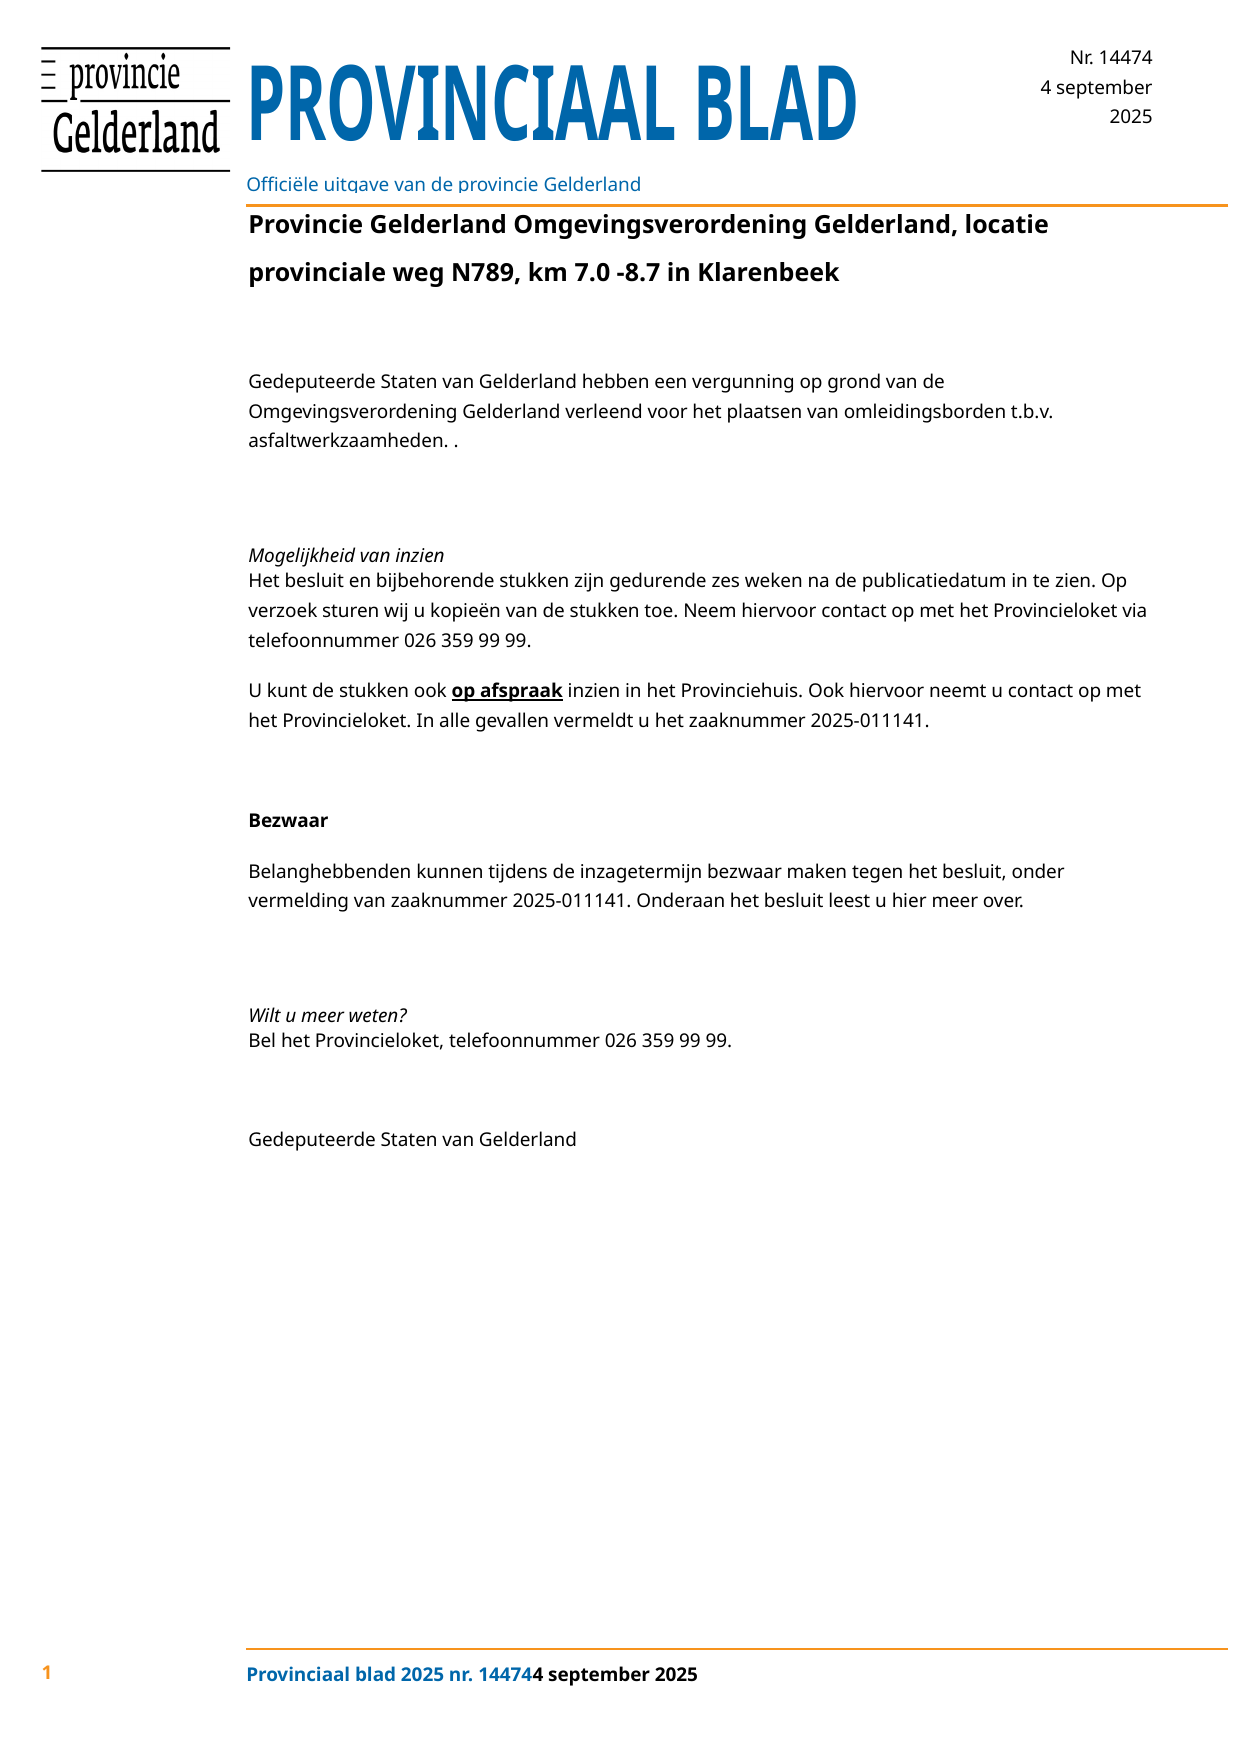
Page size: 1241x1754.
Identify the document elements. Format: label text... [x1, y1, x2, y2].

text Bel het Provincieloket, telefoonnummer 026 359 99 99. [248, 1028, 1152, 1053]
text Gedeputeerde Staten van Gelderland [248, 1126, 1152, 1152]
text Het besluit en bijbehorende stukken zijn gedurende zes weken na de publicatiedatum in te zien. Op verzoek sturen wij u kopieën van de stukken toe. Neem hiervoor contact op met het Provincieloket via telefoonnummer 026 359 99 99. [248, 568, 1152, 652]
picture [41, 47, 231, 172]
text Bezwaar [248, 808, 1152, 833]
text Mogelijkheid van inzien [248, 542, 1152, 568]
text U kunt de stukken ook op afspraak inzien in het Provinciehuis. Ook hiervoor neemt u contact op met het Provincieloket. In alle gevallen vermeldt u het zaaknummer 2025-011141. [248, 677, 1152, 732]
text Belanghebbenden kunnen tijdens de inzagetermijn bezwaar maken tegen het besluit, onder vermelding van zaaknummer 2025-011141. Onderaan het besluit leest u hier meer over. [248, 858, 1152, 913]
text Provincie Gelderland Omgevingsverordening Gelderland, locatie provinciale weg N789, km 7.0 -8.7 in Klarenbeek [248, 207, 1152, 288]
text Gedeputeerde Staten van Gelderland hebben een vergunning op grond van de Omgevingsverordening Gelderland verleend voor het plaatsen van omleidingsborden t.b.v. asfaltwerkzaamheden. . [248, 368, 1152, 453]
text Wilt u meer weten? [248, 1002, 1152, 1028]
